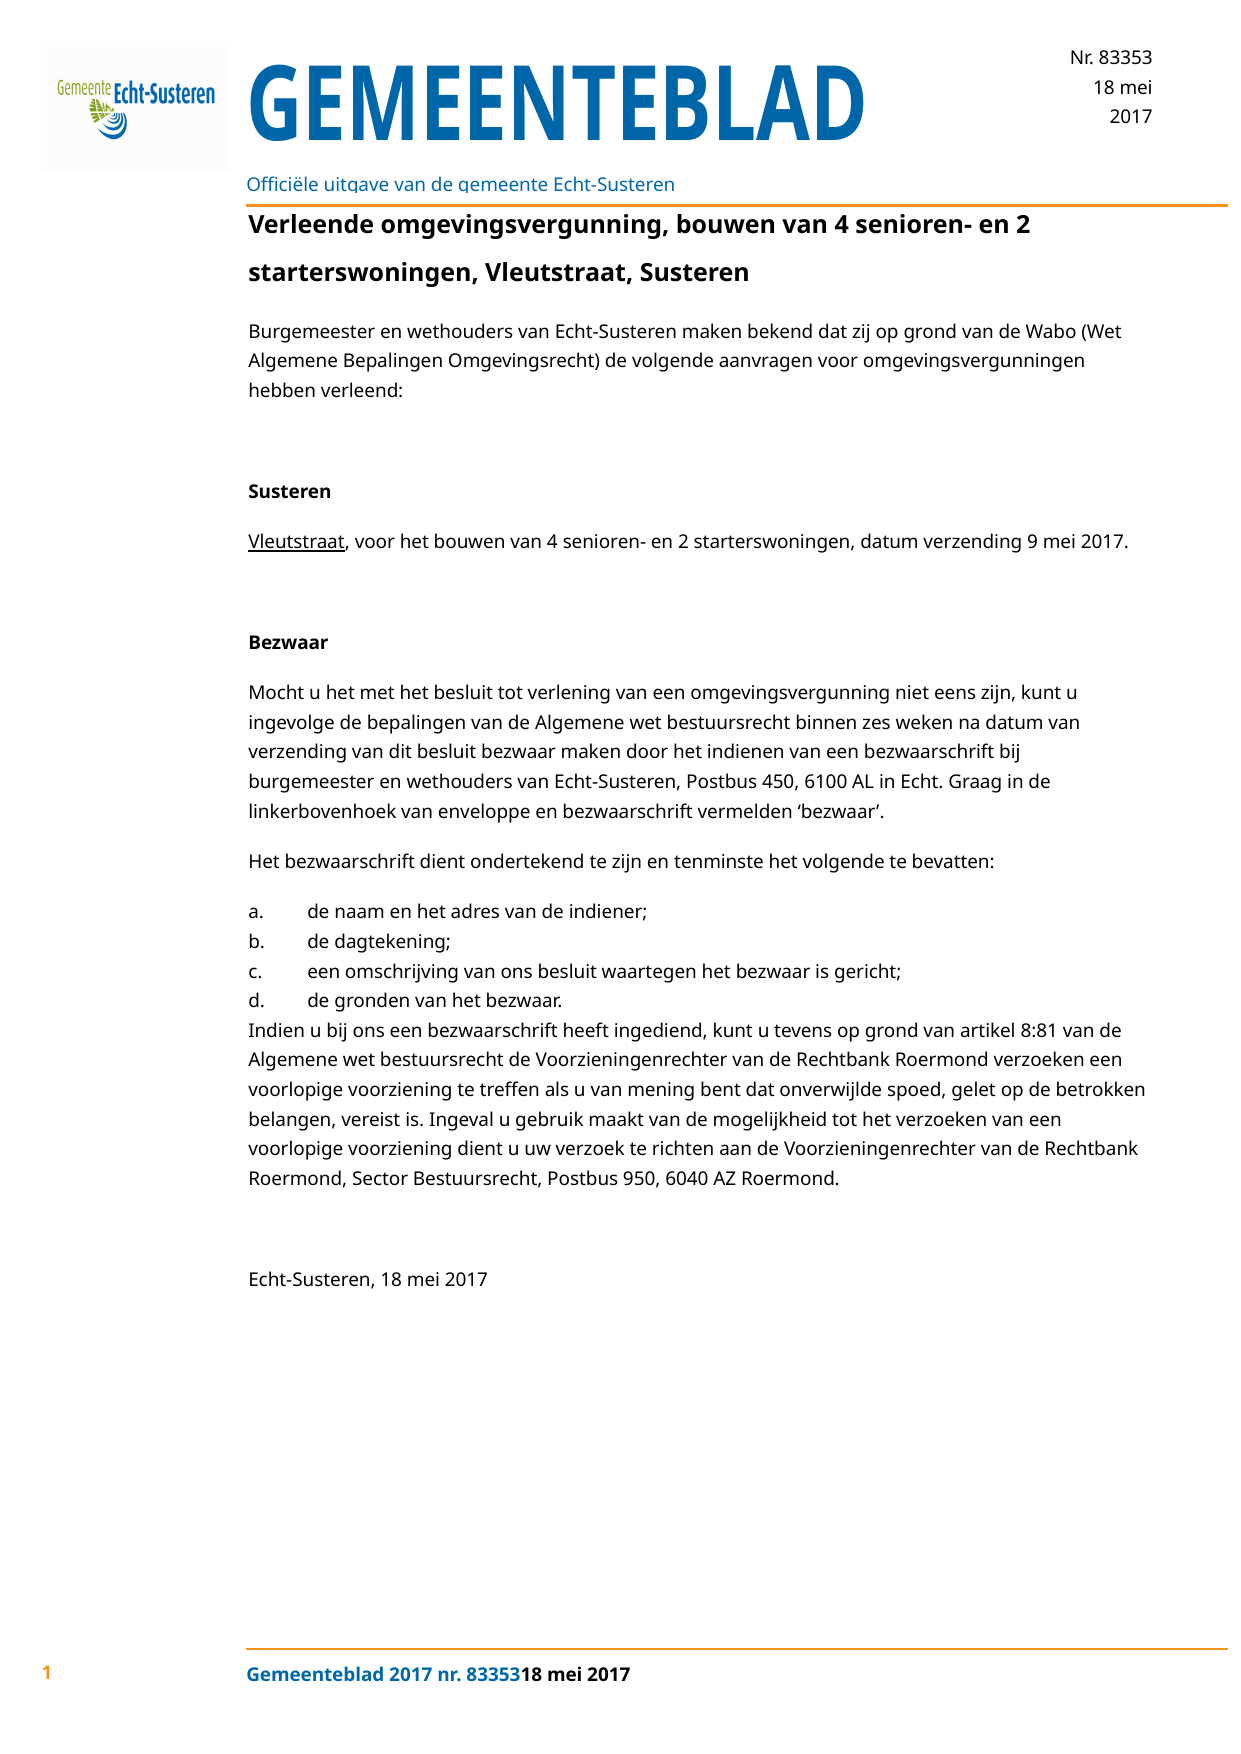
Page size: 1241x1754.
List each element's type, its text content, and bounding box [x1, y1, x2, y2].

text Indien u bij ons een bezwaarschrift heeft ingediend, kunt u tevens op grond van artikel 8:81 van de Algemene wet bestuursrecht de Voorzieningenrechter van de Rechtbank Roermond verzoeken een voorlopige voorziening te treffen als u van mening bent dat onverwijlde spoed, gelet op de betrokken belangen, vereist is. Ingeval u gebruik maakt van de mogelijkheid tot het verzoeken van een voorlopige voorziening dient u uw verzoek te richten aan de Voorzieningenrechter van de Rechtbank Roermond, Sector Bestuursrecht, Postbus 950, 6040 AZ Roermond. [248, 1017, 1152, 1191]
text Mocht u het met het besluit tot verlening van een omgevingsvergunning niet eens zijn, kunt u ingevolge de bepalingen van de Algemene wet bestuursrecht binnen zes weken na datum van verzending van dit besluit bezwaar maken door het indienen van een bezwaarschrift bij burgemeester en wethouders van Echt-Susteren, Postbus 450, 6100 AL in Echt. Graag in de linkerbovenhoek van enveloppe en bezwaarschrift vermelden ‘bezwaar’. [248, 679, 1152, 824]
text Het bezwaarschrift dient ondertekend te zijn en tenminste het volgende te bevatten: [248, 848, 1152, 874]
list een omschrijving van ons besluit waartegen het bezwaar is gericht; [248, 958, 1152, 984]
list de naam en het adres van de indiener; [248, 899, 1152, 924]
list de dagtekening; [248, 928, 1152, 954]
list de gronden van het bezwaar. [248, 987, 1152, 1013]
text Burgemeester en wethouders van Echt-Susteren maken bekend dat zij op grond van de Wabo (Wet Algemene Bepalingen Omgevingsrecht) de volgende aanvragen voor omgevingsvergunningen hebben verleend: [248, 318, 1152, 403]
text Verleende omgevingsvergunning, bouwen van 4 senioren- en 2 starterswoningen, Vleutstraat, Susteren [248, 207, 1152, 288]
text Vleutstraat, voor het bouwen van 4 senioren- en 2 starterswoningen, datum verzending 9 mei 2017. [248, 528, 1152, 554]
text Susteren [248, 478, 1152, 504]
picture [41, 47, 231, 172]
text Echt-Susteren, 18 mei 2017 [248, 1266, 1152, 1292]
text Bezwaar [248, 629, 1152, 655]
